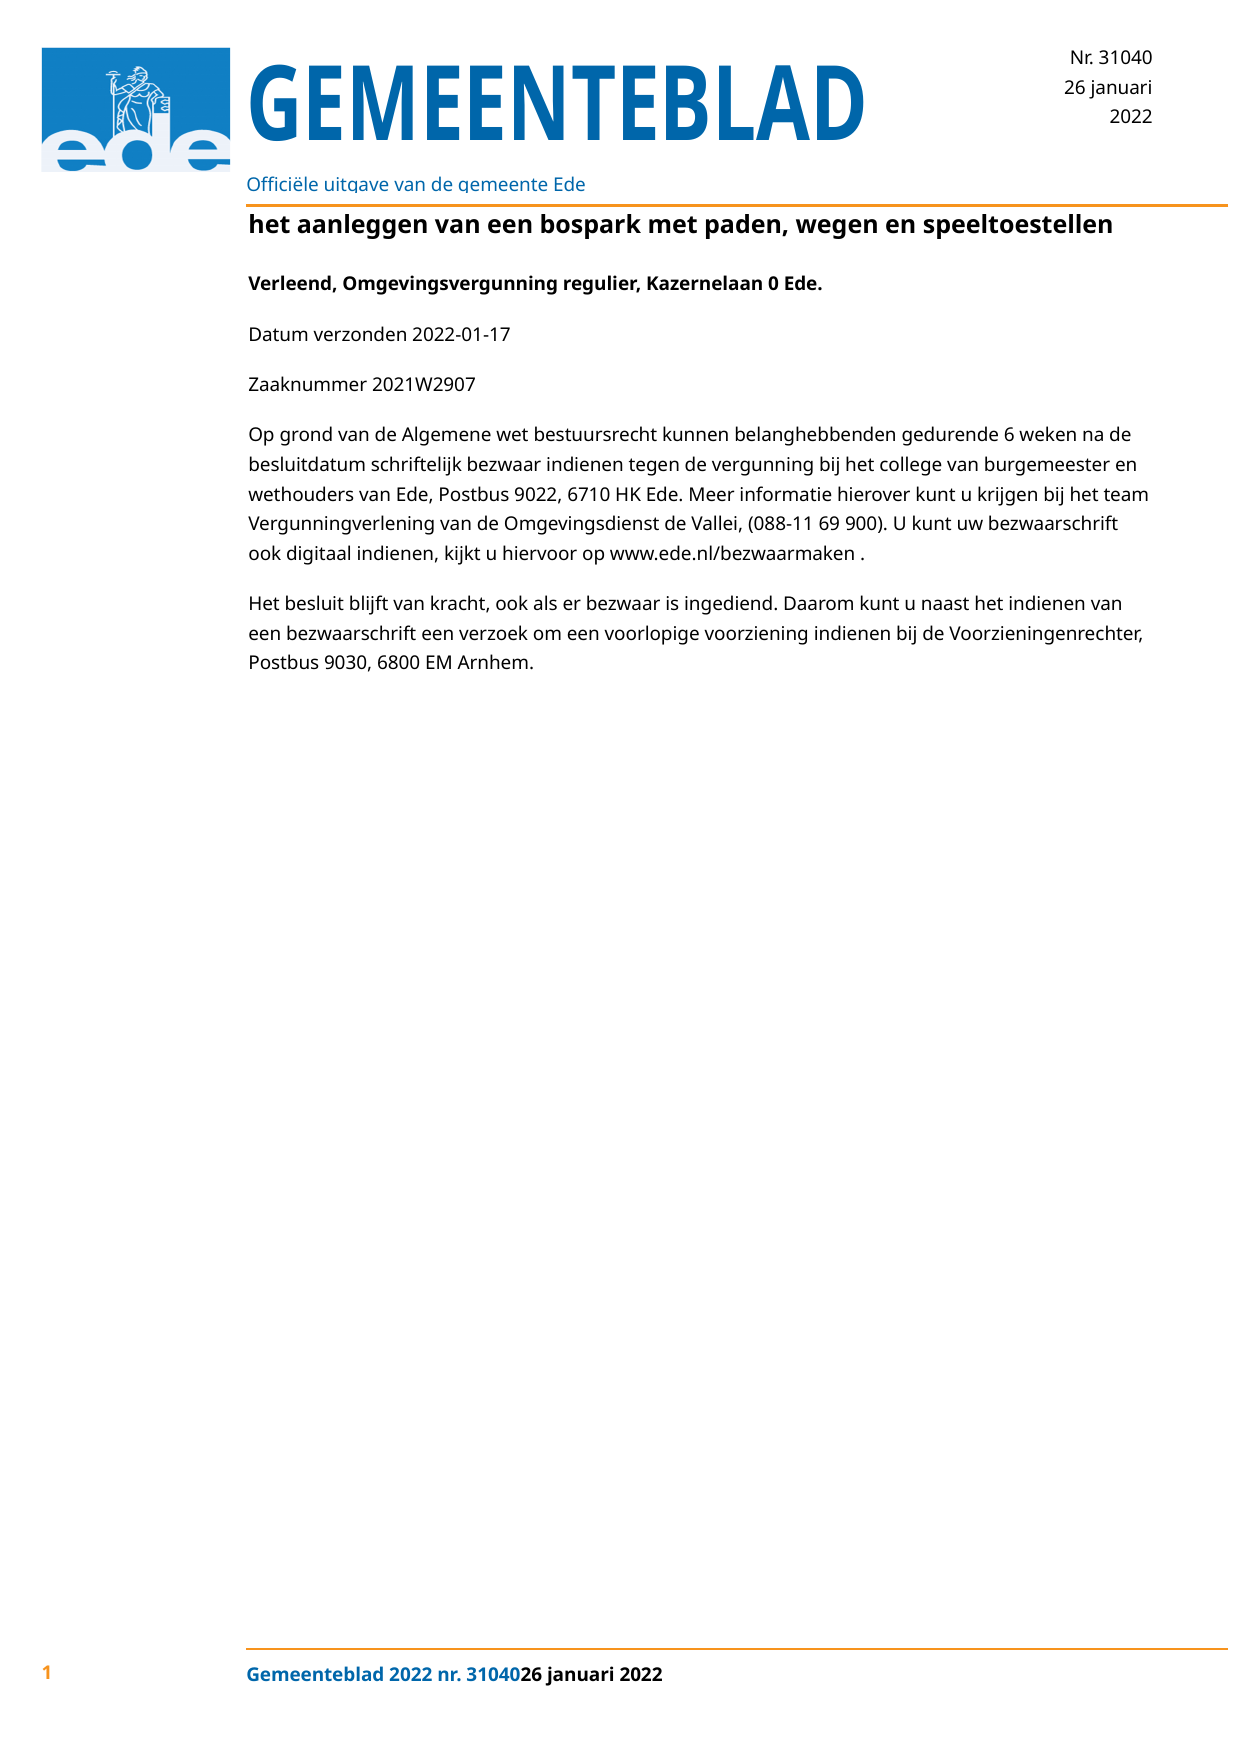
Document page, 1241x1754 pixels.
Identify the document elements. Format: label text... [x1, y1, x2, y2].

picture [41, 47, 231, 172]
text Op grond van de Algemene wet bestuursrecht kunnen belanghebbenden gedurende 6 weken na de besluitdatum schriftelijk bezwaar indienen tegen de vergunning bij het college van burgemeester en wethouders van Ede, Postbus 9022, 6710 HK Ede. Meer informatie hierover kunt u krijgen bij het team Vergunningverlening van de Omgevingsdienst de Vallei, (088-11 69 900). U kunt uw bezwaarschrift ook digitaal indienen, kijkt u hiervoor op www.ede.nl/bezwaarmaken . [248, 422, 1152, 566]
text Datum verzonden 2022-01-17 [248, 321, 1152, 346]
text Verleend, Omgevingsvergunning regulier, Kazernelaan 0 Ede. [248, 270, 1152, 296]
text het aanleggen van een bospark met paden, wegen en speeltoestellen [248, 207, 1152, 241]
text Het besluit blijft van kracht, ook als er bezwaar is ingediend. Daarom kunt u naast het indienen van een bezwaarschrift een verzoek om een voorlopige voorziening indienen bij de Voorzieningenrechter, Postbus 9030, 6800 EM Arnhem. [248, 590, 1152, 675]
text Zaaknummer 2021W2907 [248, 371, 1152, 397]
